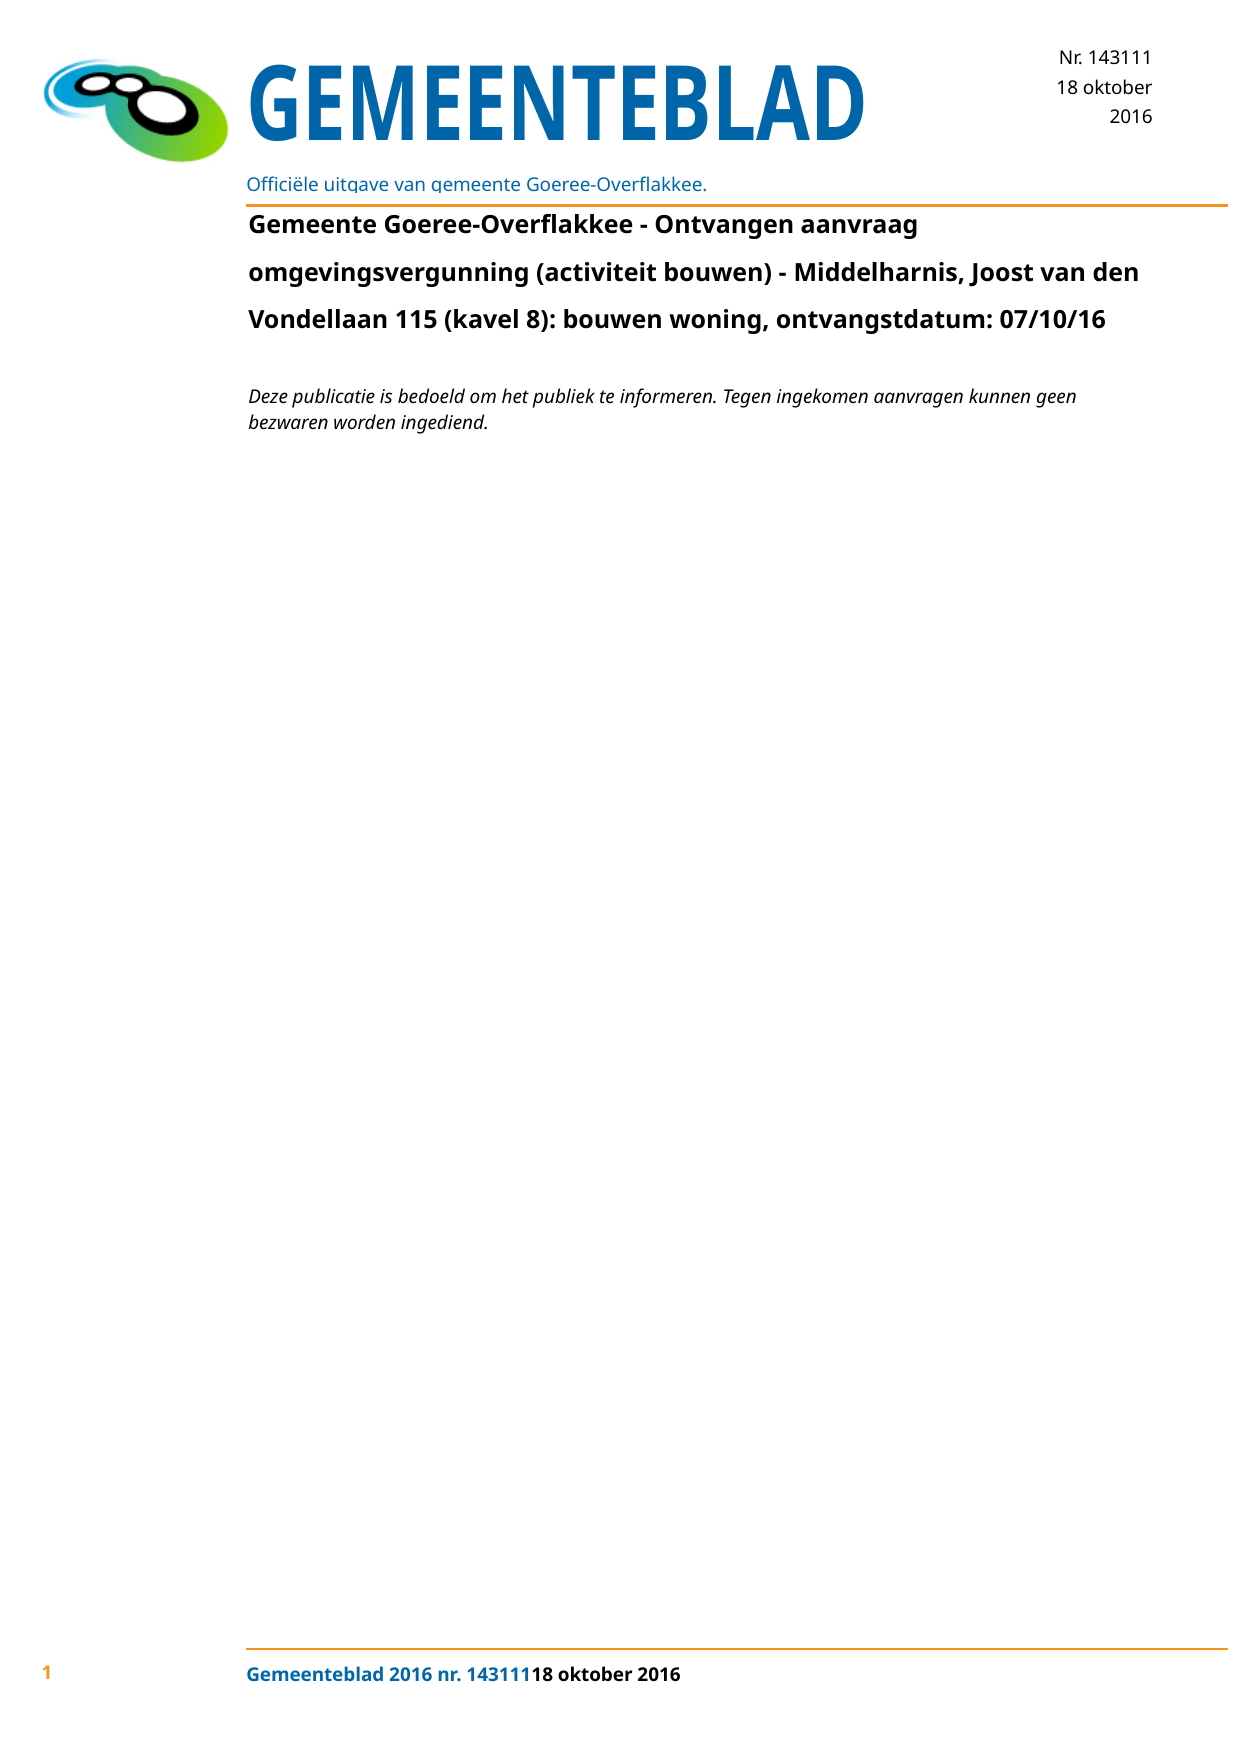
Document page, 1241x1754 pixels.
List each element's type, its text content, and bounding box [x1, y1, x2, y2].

picture [41, 47, 231, 172]
text Deze publicatie is bedoeld om het publiek te informeren. Tegen ingekomen aanvragen kunnen geen bezwaren worden ingediend. [248, 384, 1152, 435]
text Gemeente Goeree-Overflakkee - Ontvangen aanvraag omgevingsvergunning (activiteit bouwen) - Middelharnis, Joost van den Vondellaan 115 (kavel 8): bouwen woning, ontvangstdatum: 07/10/16 [248, 207, 1152, 336]
